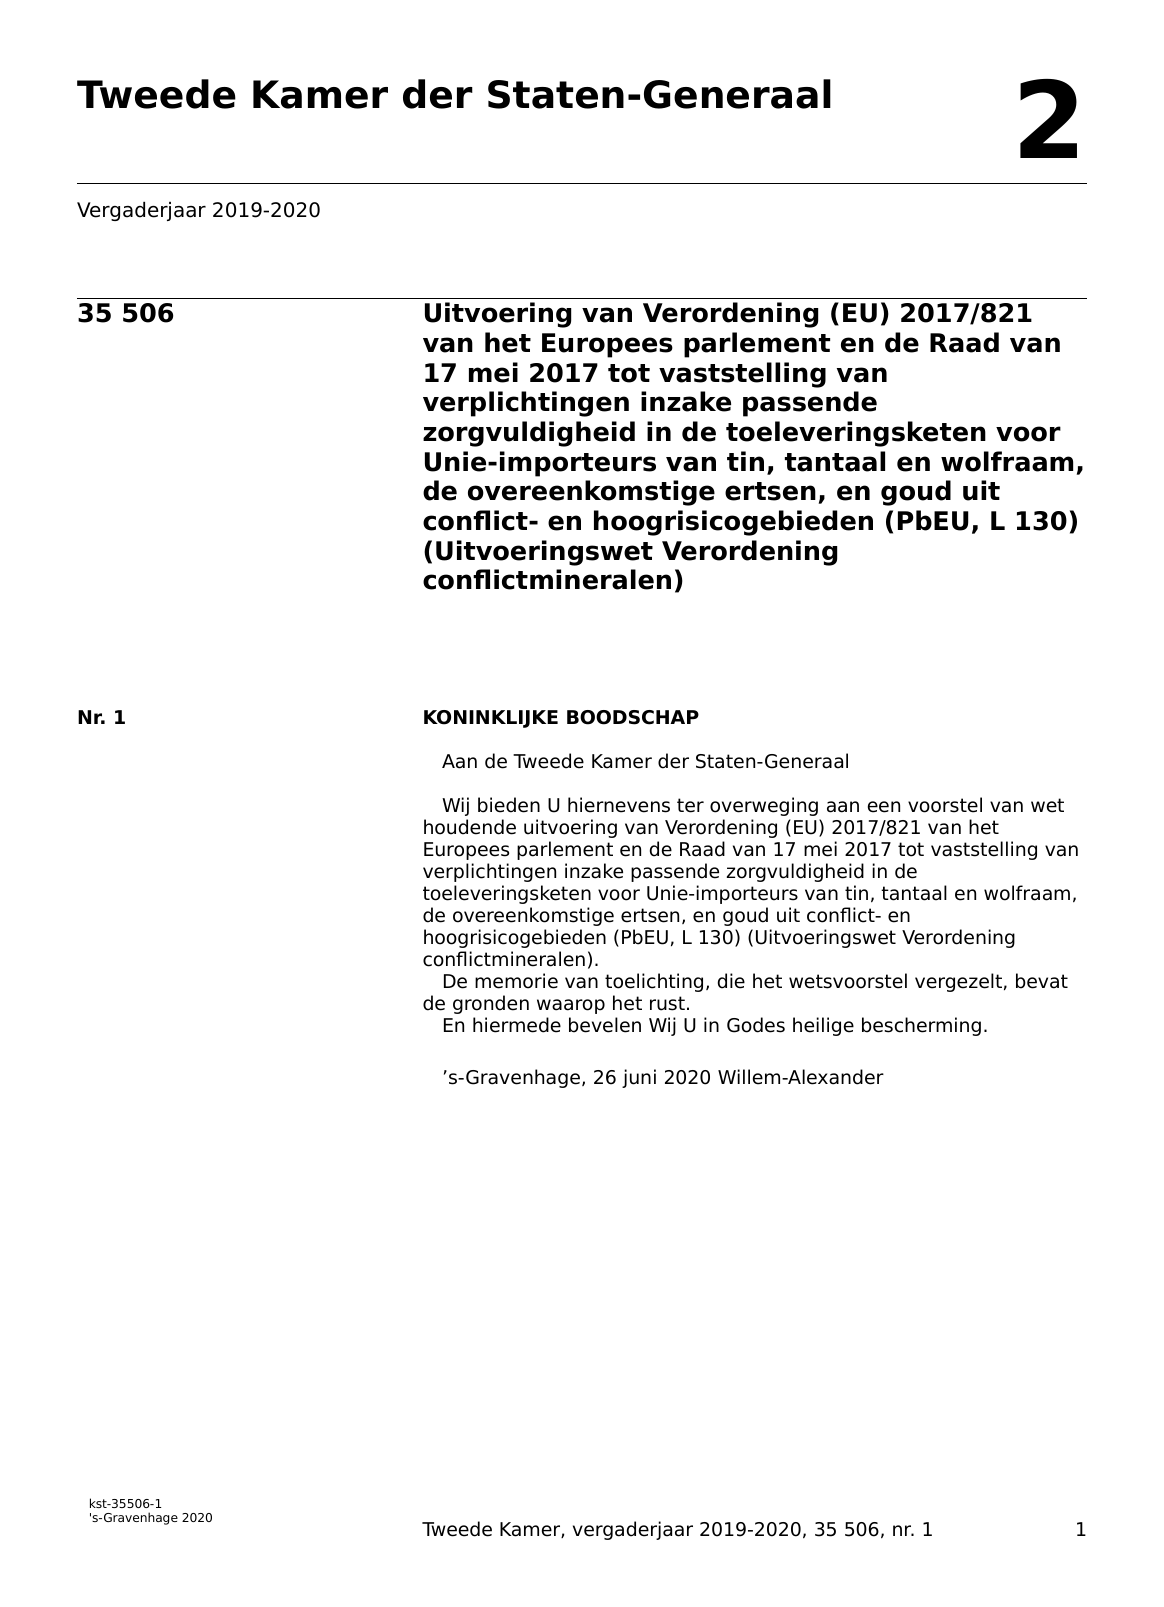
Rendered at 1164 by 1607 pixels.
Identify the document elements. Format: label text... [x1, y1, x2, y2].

table_header 2 [886, 59, 1087, 183]
table_header Tweede Kamer der Staten-Generaal [77, 59, 886, 183]
subtitle 35 506 Uitvoering van Verordening (EU) 2017/821 van het Europees parlement en de Raad van 17 mei 2017 tot vaststelling van verplichtingen inzake passende zorgvuldigheid in de toeleveringsketen voor Unie-importeurs van tin, tantaal en wolfraam, de overeenkomstige ertsen, en goud uit conflict- en hoogrisicogebieden (PbEU, L 130) (Uitvoeringswet Verordening conflictmineralen) [77, 299, 1087, 596]
text Wij bieden U hiernevens ter overweging aan een voorstel van wet houdende uitvoering van Verordening (EU) 2017/821 van het Europees parlement en de Raad van 17 mei 2017 tot vaststelling van verplichtingen inzake passende zorgvuldigheid in de toeleveringsketen voor Unie-importeurs van tin, tantaal en wolfraam, de overeenkomstige ertsen, en goud uit conflict- en hoogrisicogebieden (PbEU, L 130) (Uitvoeringswet Verordening conflictmineralen). [422, 795, 1087, 971]
text De memorie van toelichting, die het wetsvoorstel vergezelt, bevat de gronden waarop het rust. [422, 971, 1087, 1015]
text En hiermede bevelen Wij U in Godes heilige bescherming. [422, 1015, 1087, 1037]
table_cell Vergaderjaar 2019-2020 [77, 184, 1087, 298]
subtitle Nr. 1 KONINKLIJKE BOODSCHAP [77, 707, 1087, 729]
text ’s-Gravenhage, 26 juni 2020 Willem-Alexander [422, 1067, 1087, 1089]
text kst-35506-1 [88, 1497, 323, 1511]
text 's-Gravenhage 2020 [88, 1511, 323, 1525]
text Aan de Tweede Kamer der Staten-Generaal [422, 751, 1087, 773]
